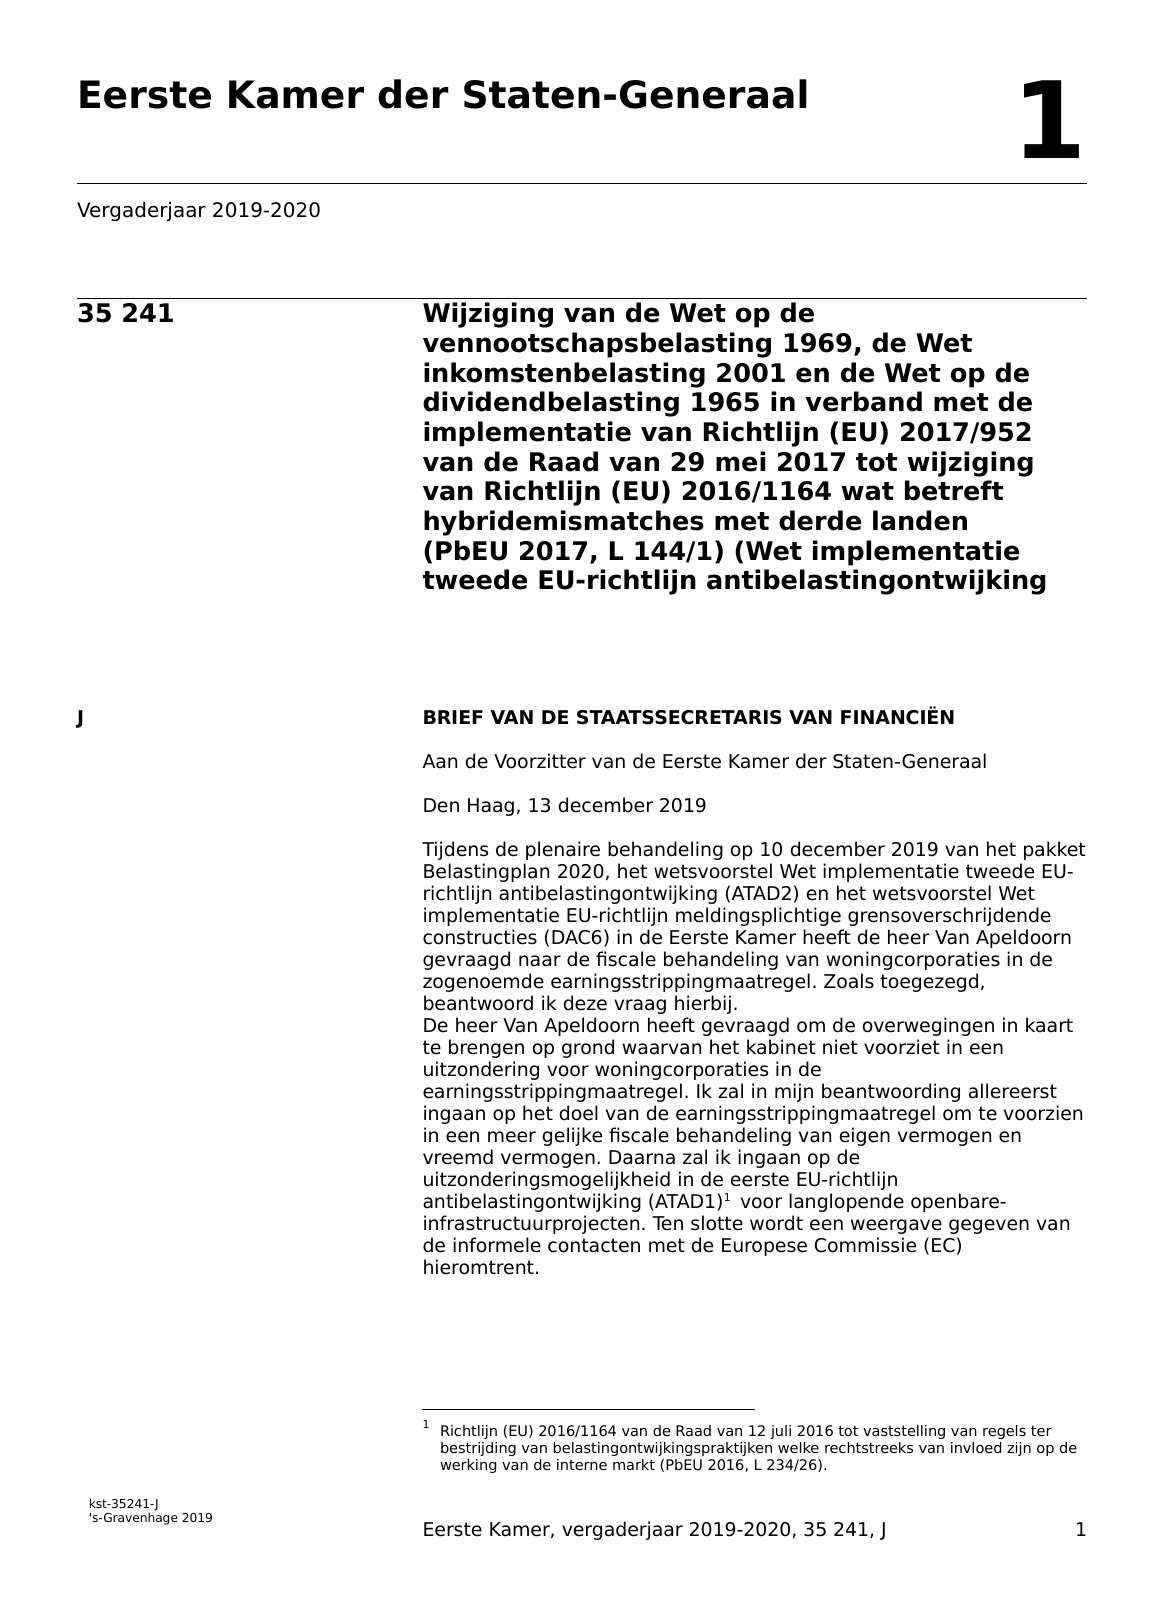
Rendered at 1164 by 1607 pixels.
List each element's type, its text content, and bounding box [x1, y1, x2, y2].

text Aan de Voorzitter van de Eerste Kamer der Staten-Generaal [422, 751, 1087, 773]
text kst-35241-J [88, 1497, 323, 1511]
subtitle 35 241 Wijziging van de Wet op de vennootschapsbelasting 1969, de Wet inkomstenbelasting 2001 en de Wet op de dividendbelasting 1965 in verband met de implementatie van Richtlijn (EU) 2017/952 van de Raad van 29 mei 2017 tot wijziging van Richtlijn (EU) 2016/1164 wat betreft hybridemismatches met derde landen (PbEU 2017, L 144/1) (Wet implementatie tweede EU-richtlijn antibelastingontwijking [77, 299, 1087, 596]
text De heer Van Apeldoorn heeft gevraagd om de overwegingen in kaart te brengen op grond waarvan het kabinet niet voorziet in een uitzondering voor woningcorporaties in de earningsstrippingmaatregel. Ik zal in mijn beantwoording allereerst ingaan op het doel van de earningsstrippingmaatregel om te voorzien in een meer gelijke fiscale behandeling van eigen vermogen en vreemd vermogen. Daarna zal ik ingaan op de uitzonderingsmogelijkheid in de eerste EU-richtlijn antibelastingontwijking (ATAD1) voor langlopende openbare-infrastructuurprojecten. Ten slotte wordt een weergave gegeven van de informele contacten met de Europese Commissie (EC) hieromtrent. [422, 1015, 1087, 1279]
subtitle J BRIEF VAN DE STAATSSECRETARIS VAN FINANCIËN [77, 707, 1087, 729]
text Den Haag, 13 december 2019 [422, 795, 1087, 817]
table_cell Vergaderjaar 2019-2020 [77, 184, 1087, 298]
table_header 1 [886, 59, 1087, 183]
table_header Eerste Kamer der Staten-Generaal [77, 59, 886, 183]
text Richtlijn (EU) 2016/1164 van de Raad van 12 juli 2016 tot vaststelling van regels ter bestrijding van belastingontwijkingspraktijken welke rechtstreeks van invloed zijn op de werking van de interne markt (PbEU 2016, L 234/26). [422, 1418, 1087, 1474]
text 's-Gravenhage 2019 [88, 1511, 323, 1525]
text Tijdens de plenaire behandeling op 10 december 2019 van het pakket Belastingplan 2020, het wetsvoorstel Wet implementatie tweede EU-richtlijn antibelastingontwijking (ATAD2) en het wetsvoorstel Wet implementatie EU-richtlijn meldingsplichtige grensoverschrijdende constructies (DAC6) in de Eerste Kamer heeft de heer Van Apeldoorn gevraagd naar de fiscale behandeling van woningcorporaties in de zogenoemde earningsstrippingmaatregel. Zoals toegezegd, beantwoord ik deze vraag hierbij. [422, 839, 1087, 1015]
